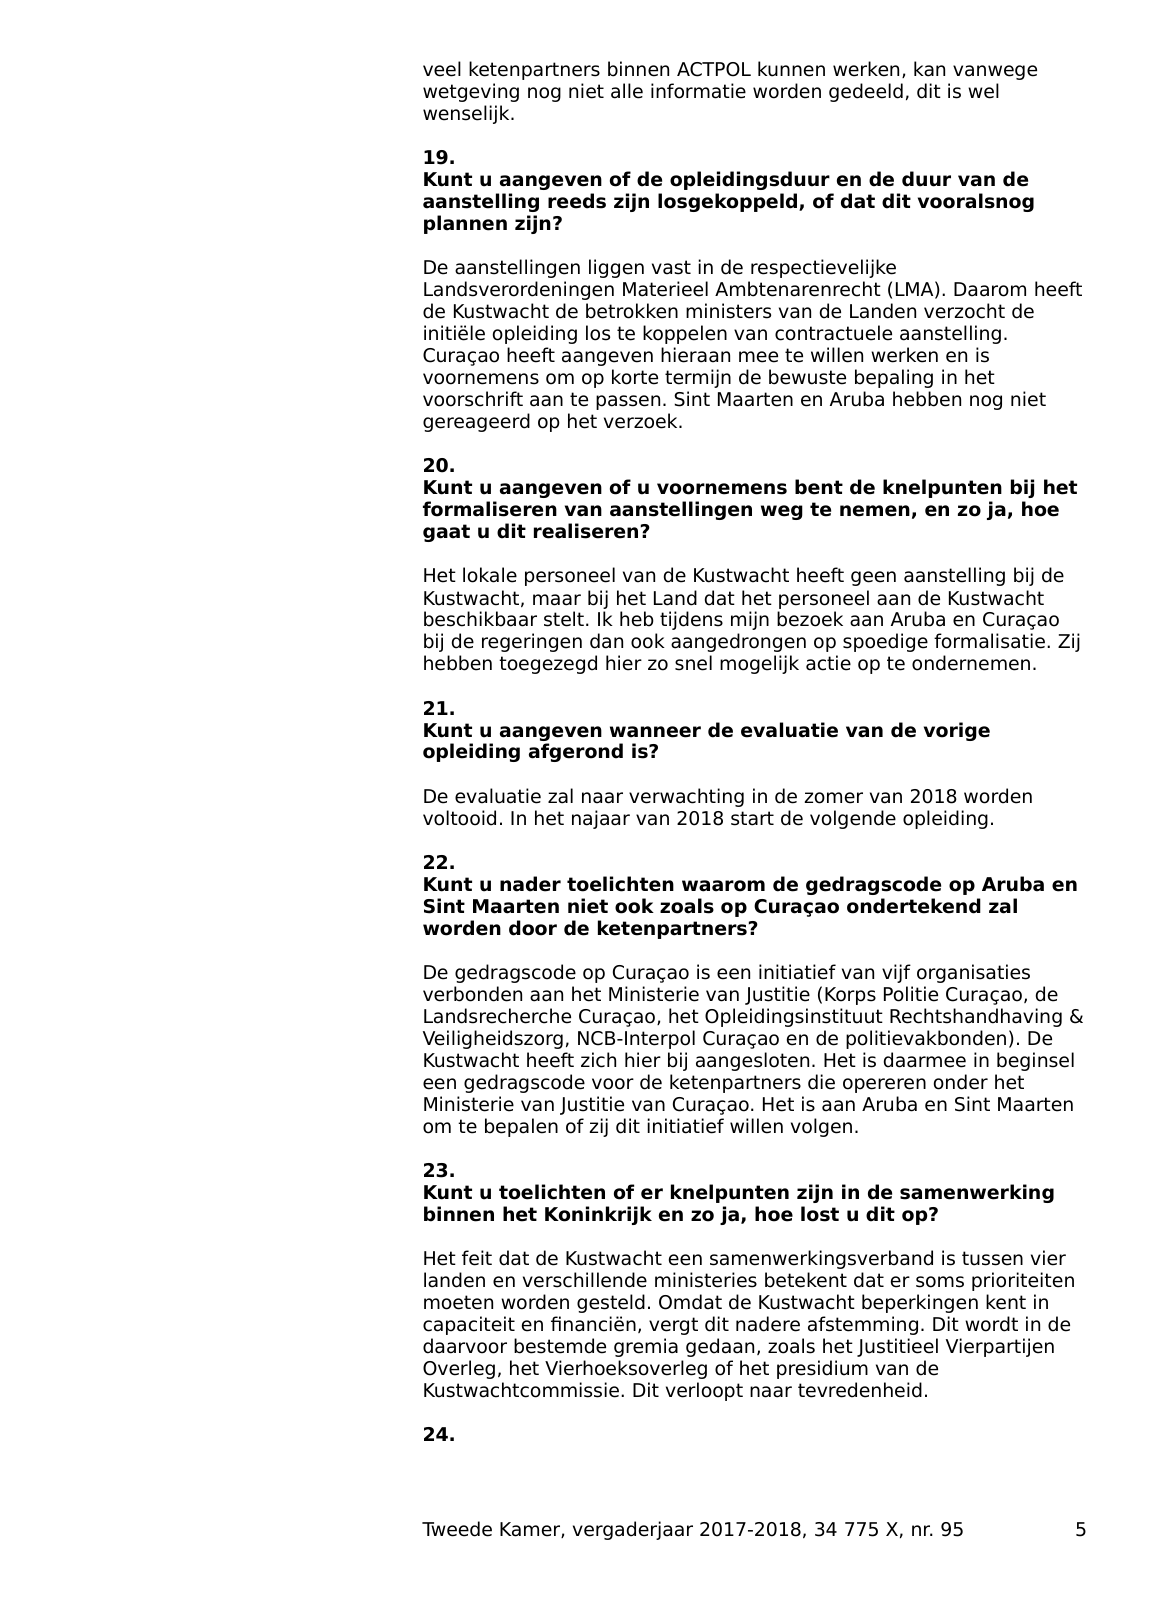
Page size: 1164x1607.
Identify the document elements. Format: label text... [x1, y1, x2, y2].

text De gedragscode op Curaçao is een initiatief van vijf organisaties verbonden aan het Ministerie van Justitie (Korps Politie Curaçao, de Landsrecherche Curaçao, het Opleidingsinstituut Rechtshandhaving & Veiligheidszorg, NCB-Interpol Curaçao en de politievakbonden). De Kustwacht heeft zich hier bij aangesloten. Het is daarmee in beginsel een gedragscode voor de ketenpartners die opereren onder het Ministerie van Justitie van Curaçao. Het is aan Aruba en Sint Maarten om te bepalen of zij dit initiatief willen volgen. [422, 962, 1087, 1138]
text Het lokale personeel van de Kustwacht heeft geen aanstelling bij de Kustwacht, maar bij het Land dat het personeel aan de Kustwacht beschikbaar stelt. Ik heb tijdens mijn bezoek aan Aruba en Curaçao bij de regeringen dan ook aangedrongen op spoedige formalisatie. Zij hebben toegezegd hier zo snel mogelijk actie op te ondernemen. [422, 565, 1087, 675]
text Kunt u nader toelichten waarom de gedragscode op Aruba en Sint Maarten niet ook zoals op Curaçao ondertekend zal worden door de ketenpartners? [422, 874, 1087, 940]
text De aanstellingen liggen vast in de respectievelijke Landsverordeningen Materieel Ambtenarenrecht (LMA). Daarom heeft de Kustwacht de betrokken ministers van de Landen verzocht de initiële opleiding los te koppelen van contractuele aanstelling. Curaçao heeft aangeven hieraan mee te willen werken en is voornemens om op korte termijn de bewuste bepaling in het voorschrift aan te passen. Sint Maarten en Aruba hebben nog niet gereageerd op het verzoek. [422, 257, 1087, 433]
text Kunt u aangeven of u voornemens bent de knelpunten bij het formaliseren van aanstellingen weg te nemen, en zo ja, hoe gaat u dit realiseren? [422, 477, 1087, 543]
text Het feit dat de Kustwacht een samenwerkingsverband is tussen vier landen en verschillende ministeries betekent dat er soms prioriteiten moeten worden gesteld. Omdat de Kustwacht beperkingen kent in capaciteit en financiën, vergt dit nadere afstemming. Dit wordt in de daarvoor bestemde gremia gedaan, zoals het Justitieel Vierpartijen Overleg, het Vierhoeksoverleg of het presidium van de Kustwachtcommissie. Dit verloopt naar tevredenheid. [422, 1248, 1087, 1402]
text 23. [422, 1160, 1087, 1182]
text 22. [422, 852, 1087, 874]
text 21. [422, 697, 1087, 719]
text De evaluatie zal naar verwachting in de zomer van 2018 worden voltooid. In het najaar van 2018 start de volgende opleiding. [422, 786, 1087, 829]
text Kunt u toelichten of er knelpunten zijn in de samenwerking binnen het Koninkrijk en zo ja, hoe lost u dit op? [422, 1182, 1087, 1226]
text Kunt u aangeven of de opleidingsduur en de duur van de aanstelling reeds zijn losgekoppeld, of dat dit vooralsnog plannen zijn? [422, 169, 1087, 235]
text Kunt u aangeven wanneer de evaluatie van de vorige opleiding afgerond is? [422, 719, 1087, 763]
text veel ketenpartners binnen ACTPOL kunnen werken, kan vanwege wetgeving nog niet alle informatie worden gedeeld, dit is wel wenselijk. [422, 59, 1087, 125]
text 24. [422, 1424, 1087, 1446]
text 20. [422, 455, 1087, 477]
text 19. [422, 147, 1087, 169]
